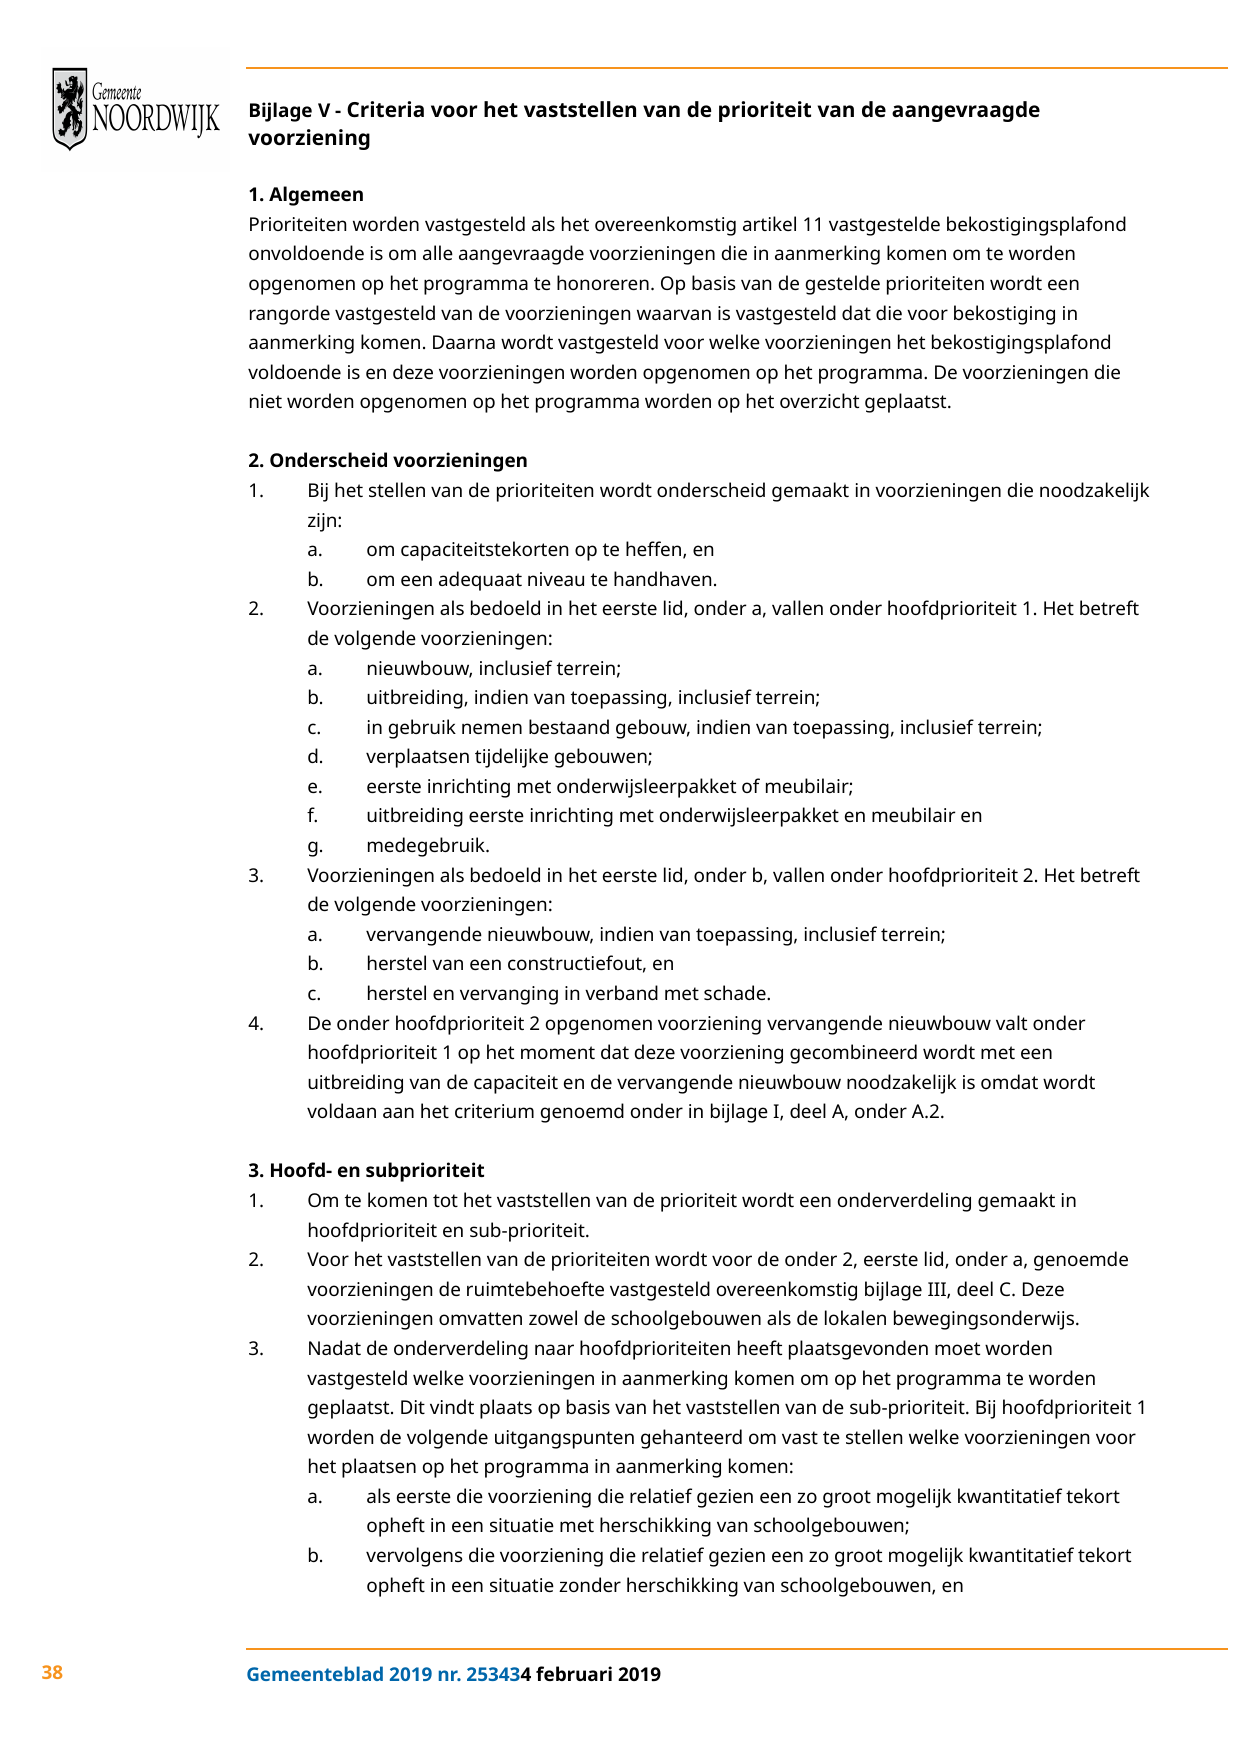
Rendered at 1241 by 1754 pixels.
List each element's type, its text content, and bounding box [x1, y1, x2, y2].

list vervangende nieuwbouw, indien van toepassing, inclusief terrein; [307, 921, 1152, 947]
list uitbreiding eerste inrichting met onderwijsleerpakket en meubilair en [307, 803, 1152, 828]
list als eerste die voorziening die relatief gezien een zo groot mogelijk kwantitatief tekort opheft in een situatie met herschikking van schoolgebouwen; [307, 1483, 1152, 1538]
list vervolgens die voorziening die relatief gezien een zo groot mogelijk kwantitatief tekort opheft in een situatie zonder herschikking van schoolgebouwen, en [307, 1542, 1152, 1597]
list Voorzieningen als bedoeld in het eerste lid, onder b, vallen onder hoofdprioriteit 2. Het betreft de volgende voorzieningen: [248, 862, 1152, 917]
list Bij het stellen van de prioriteiten wordt onderscheid gemaakt in voorzieningen die noodzakelijk zijn: [248, 477, 1152, 532]
list in gebruik nemen bestaand gebouw, indien van toepassing, inclusief terrein; [307, 714, 1152, 739]
text Bijlage V - Criteria voor het vaststellen van de prioriteit van de aangevraagde voorziening [248, 95, 1152, 152]
list Nadat de onderverdeling naar hoofdprioriteiten heeft plaatsgevonden moet worden vastgesteld welke voorzieningen in aanmerking komen om op het programma te worden geplaatst. Dit vindt plaats op basis van het vaststellen van de sub-prioriteit. Bij hoofdprioriteit 1 worden de volgende uitgangspunten gehanteerd om vast te stellen welke voorzieningen voor het plaatsen op het programma in aanmerking komen: [248, 1335, 1152, 1479]
list verplaatsen tijdelijke gebouwen; [307, 743, 1152, 769]
list uitbreiding, indien van toepassing, inclusief terrein; [307, 684, 1152, 710]
picture [41, 47, 231, 172]
list nieuwbouw, inclusief terrein; [307, 655, 1152, 680]
list herstel van een constructiefout, en [307, 951, 1152, 976]
list Om te komen tot het vaststellen van de prioriteit wordt een onderverdeling gemaakt in hoofdprioriteit en sub-prioriteit. [248, 1187, 1152, 1242]
text 1. Algemeen [248, 181, 1152, 207]
list om capaciteitstekorten op te heffen, en [307, 536, 1152, 562]
text 2. Onderscheid voorzieningen [248, 448, 1152, 473]
list Voor het vaststellen van de prioriteiten wordt voor de onder 2, eerste lid, onder a, genoemde voorzieningen de ruimtebehoefte vastgesteld overeenkomstig bijlage III, deel C. Deze voorzieningen omvatten zowel de schoolgebouwen als de lokalen bewegingsonderwijs. [248, 1246, 1152, 1331]
text Prioriteiten worden vastgesteld als het overeenkomstig artikel 11 vastgestelde bekostigingsplafond onvoldoende is om alle aangevraagde voorzieningen die in aanmerking komen om te worden opgenomen op het programma te honoreren. Op basis van de gestelde prioriteiten wordt een rangorde vastgesteld van de voorzieningen waarvan is vastgesteld dat die voor bekostiging in aanmerking komen. Daarna wordt vastgesteld voor welke voorzieningen het bekostigingsplafond voldoende is en deze voorzieningen worden opgenomen op het programma. De voorzieningen die niet worden opgenomen op het programma worden op het overzicht geplaatst. [248, 211, 1152, 414]
text 3. Hoofd- en subprioriteit [248, 1158, 1152, 1183]
list medegebruik. [307, 832, 1152, 858]
list om een adequaat niveau te handhaven. [307, 566, 1152, 592]
list eerste inrichting met onderwijsleerpakket of meubilair; [307, 773, 1152, 799]
list De onder hoofdprioriteit 2 opgenomen voorziening vervangende nieuwbouw valt onder hoofdprioriteit 1 op het moment dat deze voorziening gecombineerd wordt met een uitbreiding van de capaciteit en de vervangende nieuwbouw noodzakelijk is omdat wordt voldaan aan het criterium genoemd onder in bijlage I, deel A, onder A.2. [248, 1010, 1152, 1124]
list Voorzieningen als bedoeld in het eerste lid, onder a, vallen onder hoofdprioriteit 1. Het betreft de volgende voorzieningen: [248, 596, 1152, 651]
list herstel en vervanging in verband met schade. [307, 980, 1152, 1006]
